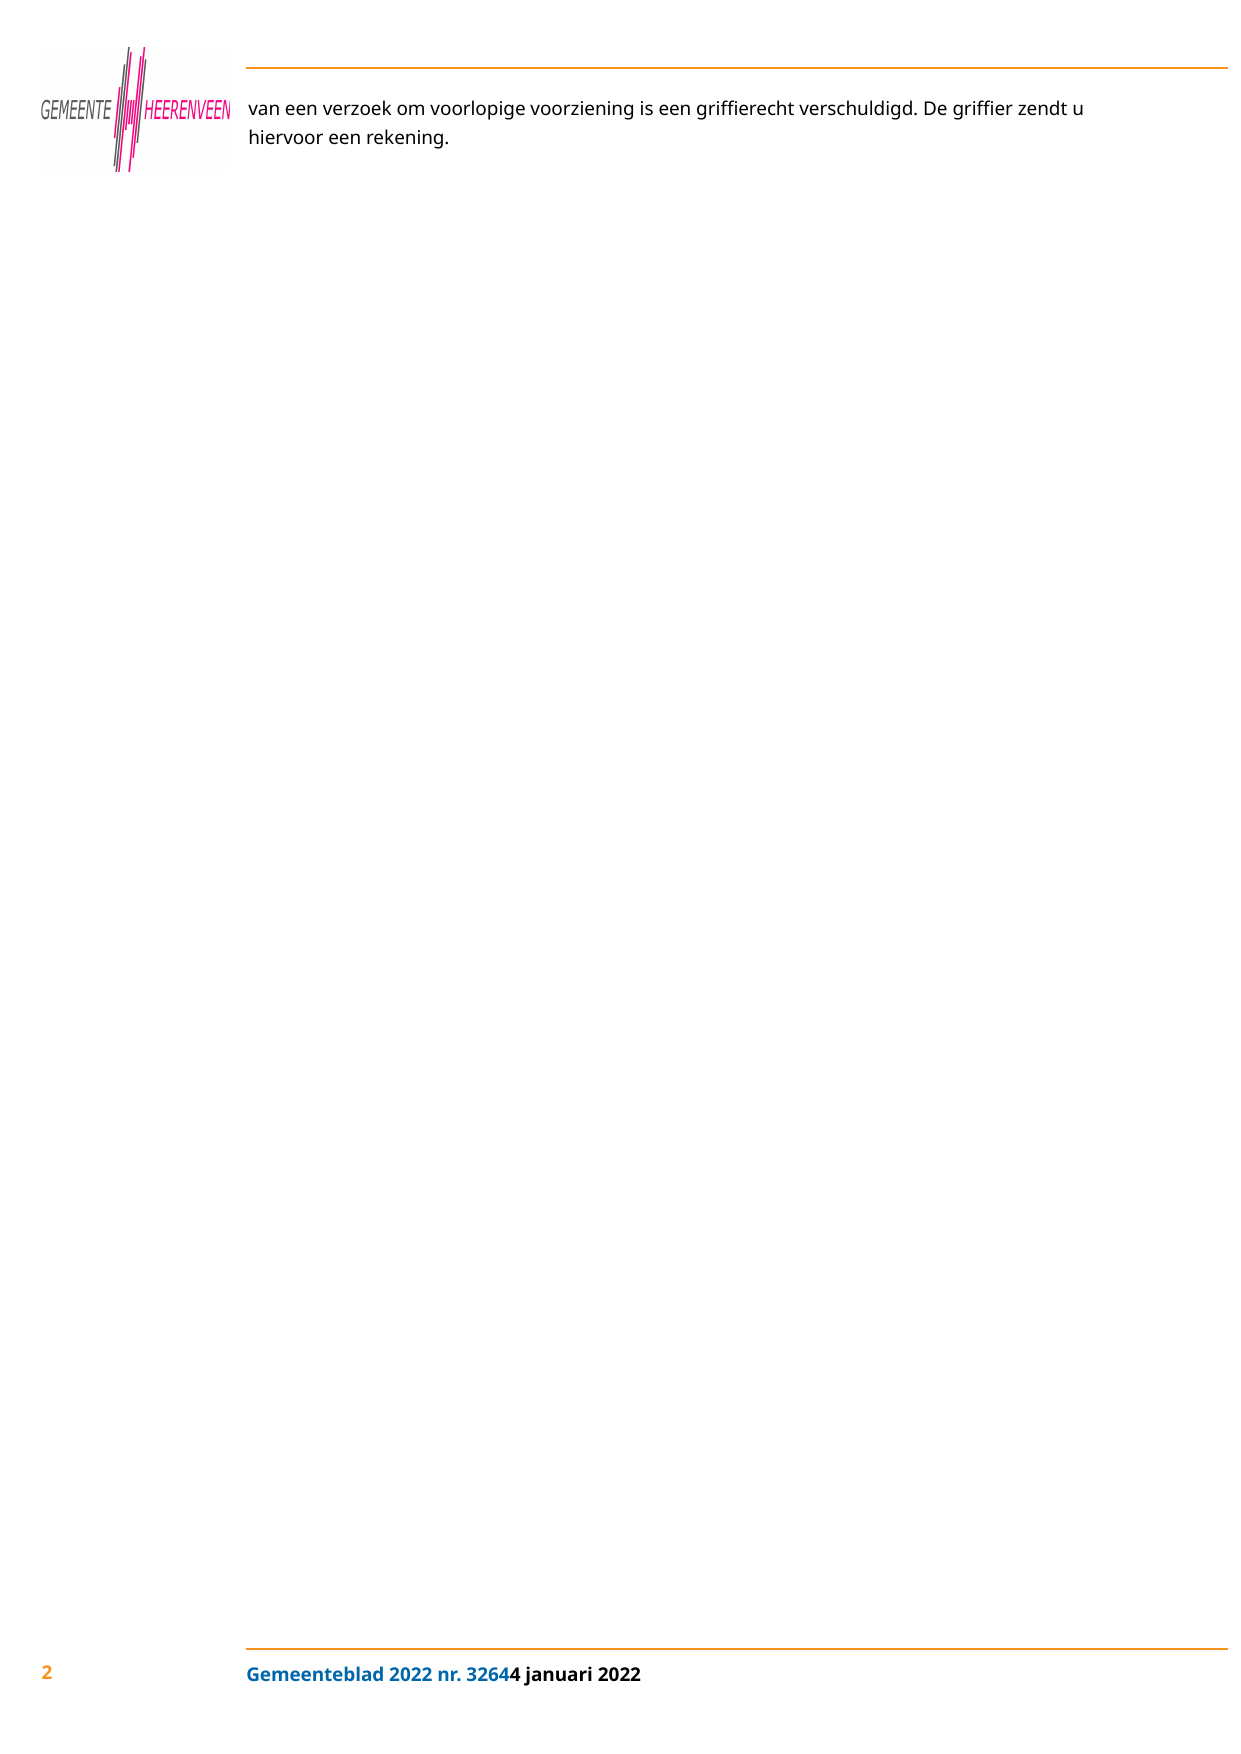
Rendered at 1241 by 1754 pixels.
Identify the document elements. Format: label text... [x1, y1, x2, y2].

text van een verzoek om voorlopige voorziening is een griffierecht verschuldigd. De griffier zendt u hiervoor een rekening. [248, 95, 1152, 150]
picture [41, 47, 231, 172]
